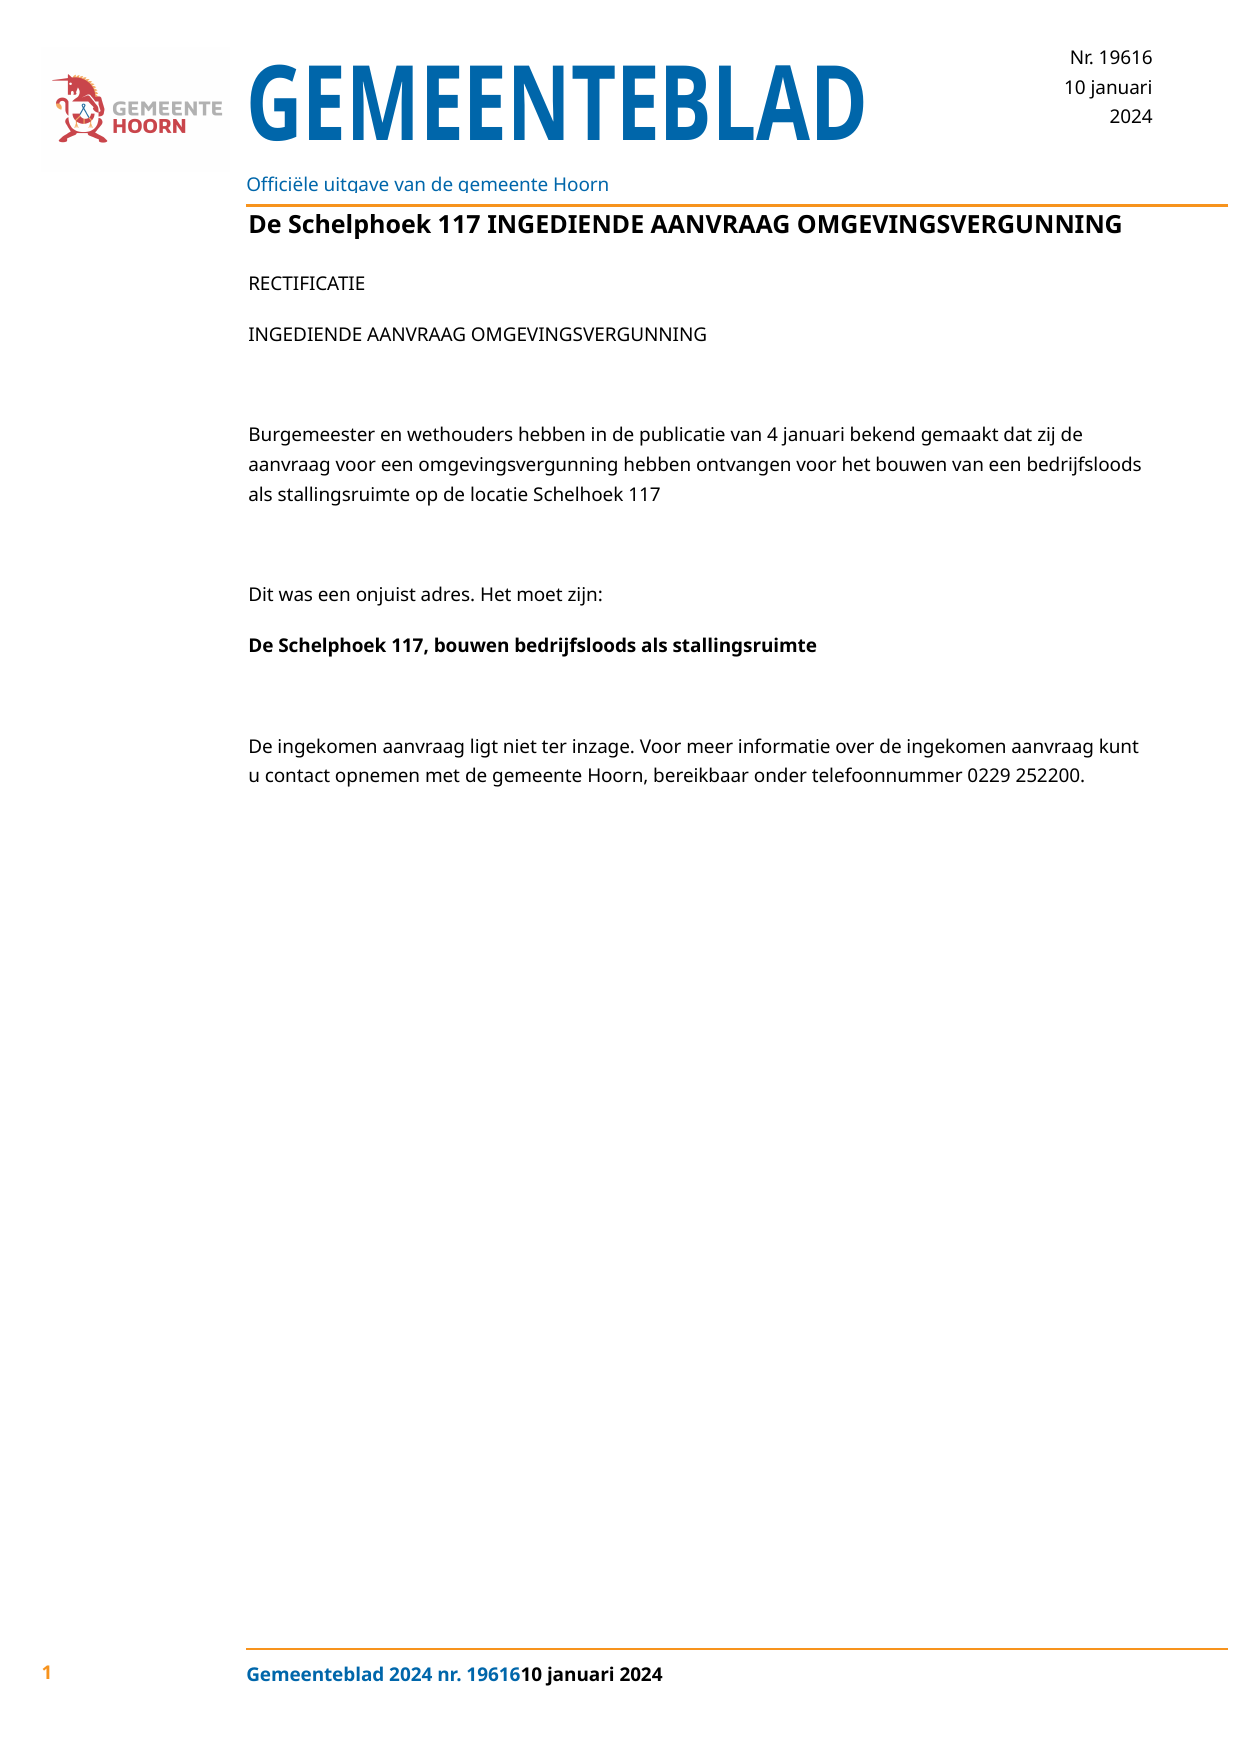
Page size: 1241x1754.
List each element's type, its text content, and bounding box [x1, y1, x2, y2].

text INGEDIENDE AANVRAAG OMGEVINGSVERGUNNING [248, 321, 1152, 346]
text Burgemeester en wethouders hebben in de publicatie van 4 januari bekend gemaakt dat zij de aanvraag voor een omgevingsvergunning hebben ontvangen voor het bouwen van een bedrijfsloods als stallingsruimte op de locatie Schelhoek 117 [248, 422, 1152, 506]
text De Schelphoek 117, bouwen bedrijfsloods als stallingsruimte [248, 632, 1152, 658]
text De Schelphoek 117 INGEDIENDE AANVRAAG OMGEVINGSVERGUNNING [248, 207, 1152, 241]
text Dit was een onjuist adres. Het moet zijn: [248, 582, 1152, 607]
text De ingekomen aanvraag ligt niet ter inzage. Voor meer informatie over de ingekomen aanvraag kunt u contact opnemen met de gemeente Hoorn, bereikbaar onder telefoonnummer 0229 252200. [248, 733, 1152, 788]
picture [41, 47, 231, 172]
text RECTIFICATIE [248, 270, 1152, 296]
